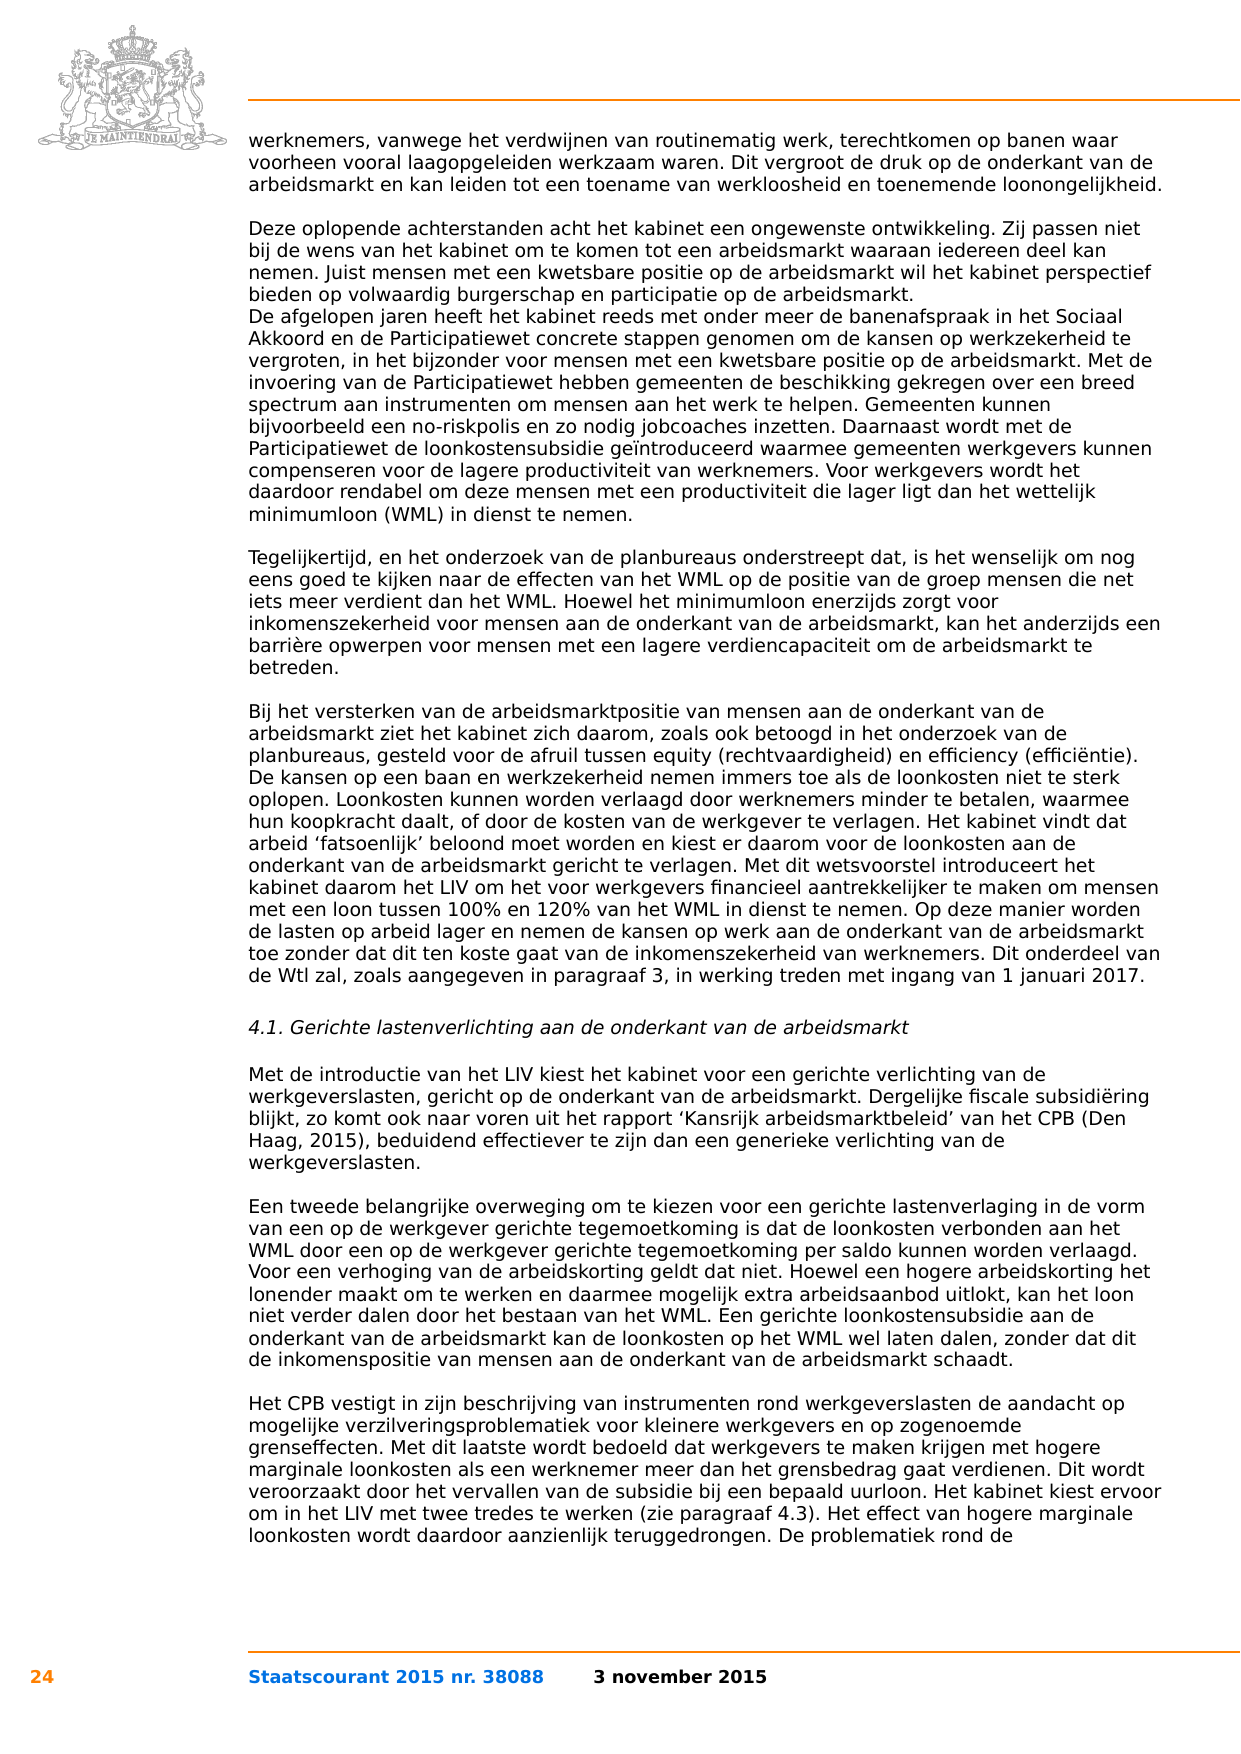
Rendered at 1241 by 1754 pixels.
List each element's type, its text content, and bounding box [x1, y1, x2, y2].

text werknemers, vanwege het verdwijnen van routinematig werk, terechtkomen op banen waar voorheen vooral laagopgeleiden werkzaam waren. Dit vergroot de druk op de onderkant van de arbeidsmarkt en kan leiden tot een toename van werkloosheid en toenemende loonongelijkheid. [248, 130, 1163, 196]
text Tegelijkertijd, en het onderzoek van de planbureaus onderstreept dat, is het wenselijk om nog eens goed te kijken naar de effecten van het WML op de positie van de groep mensen die net iets meer verdient dan het WML. Hoewel het minimumloon enerzijds zorgt voor inkomenszekerheid voor mensen aan de onderkant van de arbeidsmarkt, kan het anderzijds een barrière opwerpen voor mensen met een lagere verdiencapaciteit om de arbeidsmarkt te betreden. [248, 547, 1163, 679]
text Deze oplopende achterstanden acht het kabinet een ongewenste ontwikkeling. Zij passen niet bij de wens van het kabinet om te komen tot een arbeidsmarkt waaraan iedereen deel kan nemen. Juist mensen met een kwetsbare positie op de arbeidsmarkt wil het kabinet perspectief bieden op volwaardig burgerschap en participatie op de arbeidsmarkt. [248, 218, 1163, 306]
text Het CPB vestigt in zijn beschrijving van instrumenten rond werkgeverslasten de aandacht op mogelijke verzilveringsproblematiek voor kleinere werkgevers en op zogenoemde grenseffecten. Met dit laatste wordt bedoeld dat werkgevers te maken krijgen met hogere marginale loonkosten als een werknemer meer dan het grensbedrag gaat verdienen. Dit wordt veroorzaakt door het vervallen van de subsidie bij een bepaald uurloon. Het kabinet kiest ervoor om in het LIV met twee tredes te werken (zie paragraaf 4.3). Het effect van hogere marginale loonkosten wordt daardoor aanzienlijk teruggedrongen. De problematiek rond de [248, 1393, 1163, 1547]
text Met de introductie van het LIV kiest het kabinet voor een gerichte verlichting van de werkgeverslasten, gericht op de onderkant van de arbeidsmarkt. Dergelijke fiscale subsidiëring blijkt, zo komt ook naar voren uit het rapport ‘Kansrijk arbeidsmarktbeleid’ van het CPB (Den Haag, 2015), beduidend effectiever te zijn dan een generieke verlichting van de werkgeverslasten. [248, 1064, 1163, 1174]
text Bij het versterken van de arbeidsmarktpositie van mensen aan de onderkant van de arbeidsmarkt ziet het kabinet zich daarom, zoals ook betoogd in het onderzoek van de planbureaus, gesteld voor de afruil tussen equity (rechtvaardigheid) en efficiency (efficiëntie). De kansen op een baan en werkzekerheid nemen immers toe als de loonkosten niet te sterk oplopen. Loonkosten kunnen worden verlaagd door werknemers minder te betalen, waarmee hun koopkracht daalt, of door de kosten van de werkgever te verlagen. Het kabinet vindt dat arbeid ‘fatsoenlijk’ beloond moet worden en kiest er daarom voor de loonkosten aan de onderkant van de arbeidsmarkt gericht te verlagen. Met dit wetsvoorstel introduceert het kabinet daarom het LIV om het voor werkgevers financieel aantrekkelijker te maken om mensen met een loon tussen 100% en 120% van het WML in dienst te nemen. Op deze manier worden de lasten op arbeid lager en nemen de kansen op werk aan de onderkant van de arbeidsmarkt toe zonder dat dit ten koste gaat van de inkomenszekerheid van werknemers. Dit onderdeel van de Wtl zal, zoals aangegeven in paragraaf 3, in werking treden met ingang van 1 januari 2017. [248, 701, 1163, 987]
text Een tweede belangrijke overweging om te kiezen voor een gerichte lastenverlaging in de vorm van een op de werkgever gerichte tegemoetkoming is dat de loonkosten verbonden aan het WML door een op de werkgever gerichte tegemoetkoming per saldo kunnen worden verlaagd. Voor een verhoging van de arbeidskorting geldt dat niet. Hoewel een hogere arbeidskorting het lonender maakt om te werken en daarmee mogelijk extra arbeidsaanbod uitlokt, kan het loon niet verder dalen door het bestaan van het WML. Een gerichte loonkostensubsidie aan de onderkant van de arbeidsmarkt kan de loonkosten op het WML wel laten dalen, zonder dat dit de inkomenspositie van mensen aan de onderkant van de arbeidsmarkt schaadt. [248, 1196, 1163, 1371]
picture [38, 25, 227, 150]
text De afgelopen jaren heeft het kabinet reeds met onder meer de banenafspraak in het Sociaal Akkoord en de Participatiewet concrete stappen genomen om de kansen op werkzekerheid te vergroten, in het bijzonder voor mensen met een kwetsbare positie op de arbeidsmarkt. Met de invoering van de Participatiewet hebben gemeenten de beschikking gekregen over een breed spectrum aan instrumenten om mensen aan het werk te helpen. Gemeenten kunnen bijvoorbeeld een no-riskpolis en zo nodig jobcoaches inzetten. Daarnaast wordt met de Participatiewet de loonkostensubsidie geïntroduceerd waarmee gemeenten werkgevers kunnen compenseren voor de lagere productiviteit van werknemers. Voor werkgevers wordt het daardoor rendabel om deze mensen met een productiviteit die lager ligt dan het wettelijk minimumloon (WML) in dienst te nemen. [248, 306, 1163, 525]
subtitle 4.1. Gerichte lastenverlichting aan de onderkant van de arbeidsmarkt [248, 1017, 1163, 1039]
